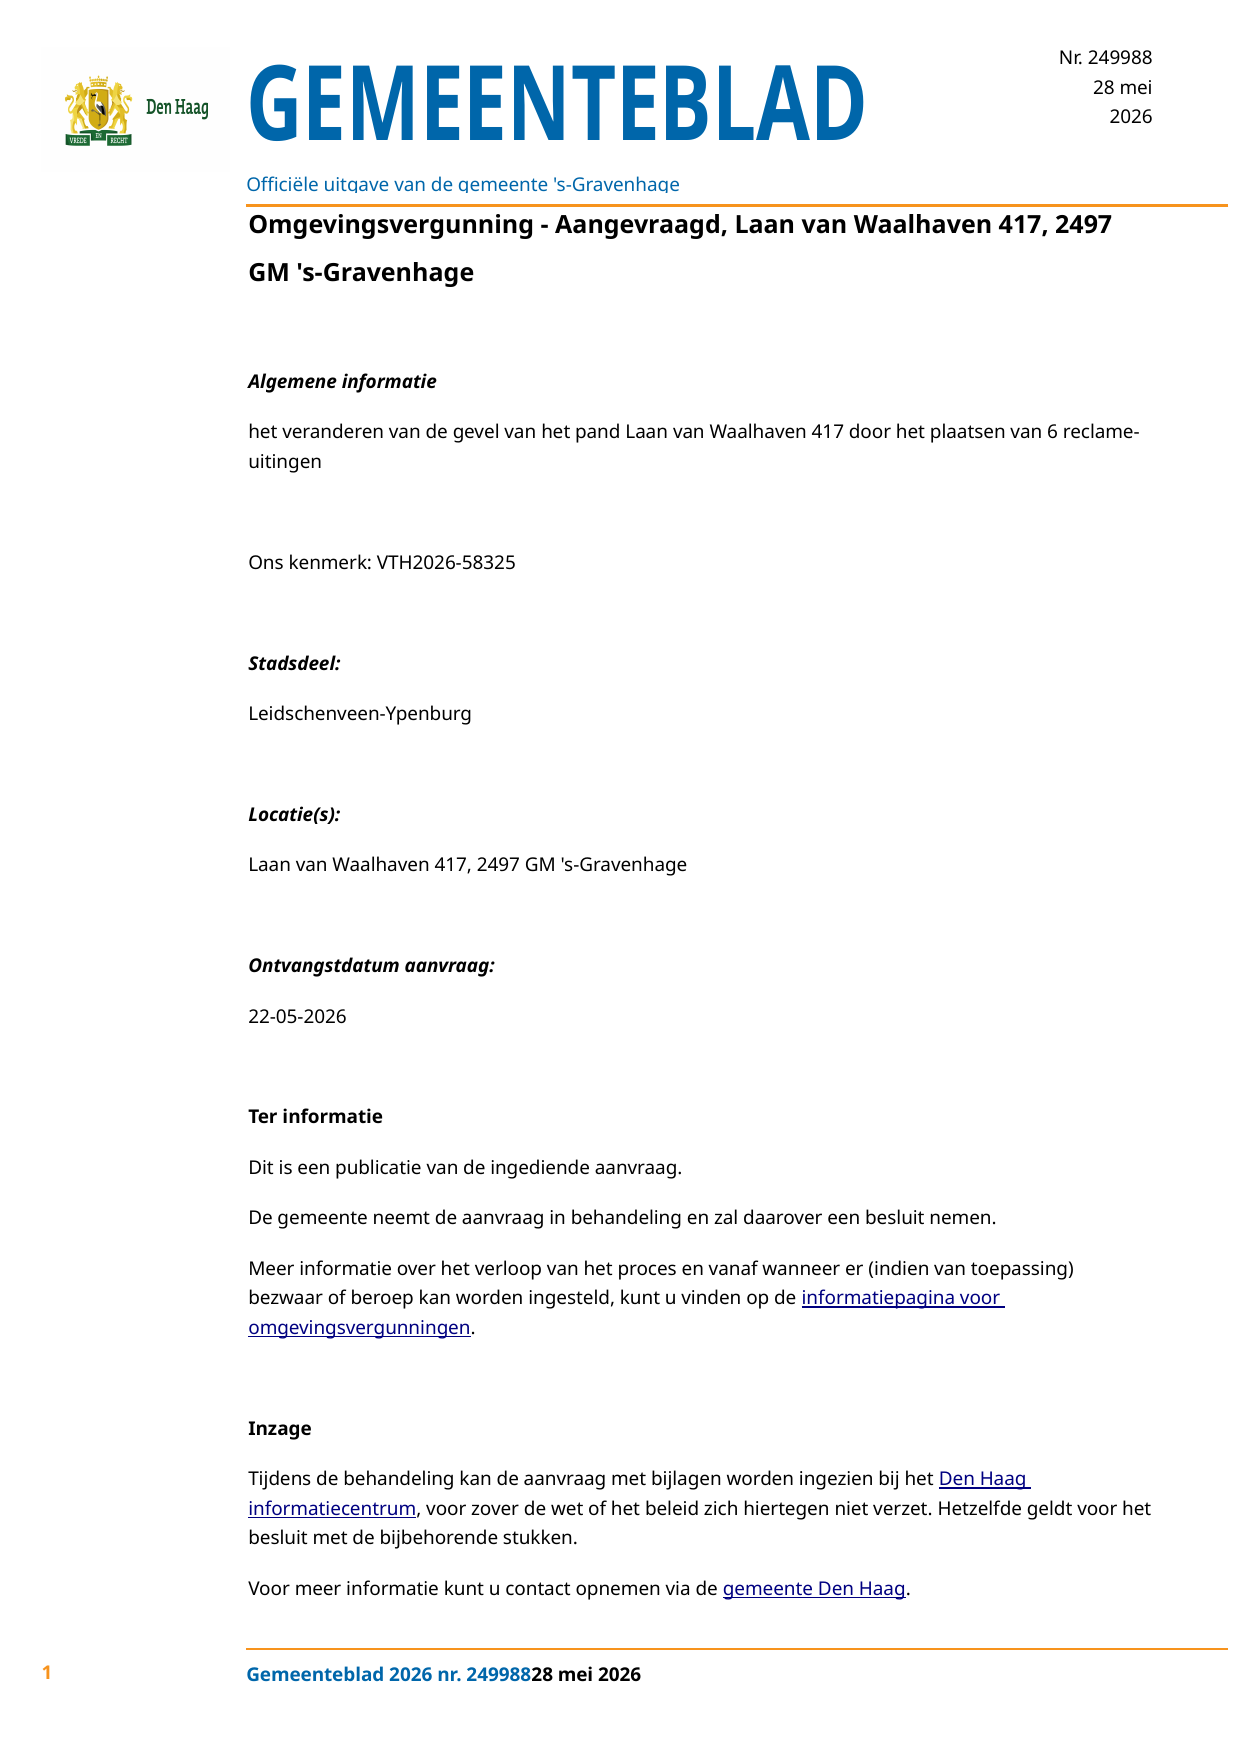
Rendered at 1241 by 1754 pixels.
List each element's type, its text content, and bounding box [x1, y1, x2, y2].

text Ons kenmerk: VTH2026-58325 [248, 549, 1152, 575]
text Inzage [248, 1415, 1152, 1441]
text Voor meer informatie kunt u contact opnemen via de gemeente Den Haag. [248, 1575, 1152, 1601]
text 22-05-2026 [248, 1003, 1152, 1029]
text Leidschenveen-Ypenburg [248, 700, 1152, 726]
text het veranderen van de gevel van het pand Laan van Waalhaven 417 door het plaatsen van 6 reclame-uitingen [248, 419, 1152, 474]
text Laan van Waalhaven 417, 2497 GM 's-Gravenhage [248, 852, 1152, 877]
text Omgevingsvergunning - Aangevraagd, Laan van Waalhaven 417, 2497 GM 's-Gravenhage [248, 207, 1152, 288]
text Tijdens de behandeling kan de aanvraag met bijlagen worden ingezien bij het Den Haag informatiecentrum, voor zover de wet of het beleid zich hiertegen niet verzet. Hetzelfde geldt voor het besluit met de bijbehorende stukken. [248, 1465, 1152, 1550]
text Stadsdeel: [248, 650, 1152, 676]
text Algemene informatie [248, 368, 1152, 394]
picture [41, 47, 231, 172]
text Meer informatie over het verloop van het proces en vanaf wanneer er (indien van toepassing) bezwaar of beroep kan worden ingesteld, kunt u vinden op de informatiepagina voor omgevingsvergunningen. [248, 1255, 1152, 1340]
text Locatie(s): [248, 801, 1152, 827]
text De gemeente neemt de aanvraag in behandeling en zal daarover een besluit nemen. [248, 1204, 1152, 1230]
text Ter informatie [248, 1104, 1152, 1129]
text Ontvangstdatum aanvraag: [248, 952, 1152, 978]
text Dit is een publicatie van de ingediende aanvraag. [248, 1154, 1152, 1180]
